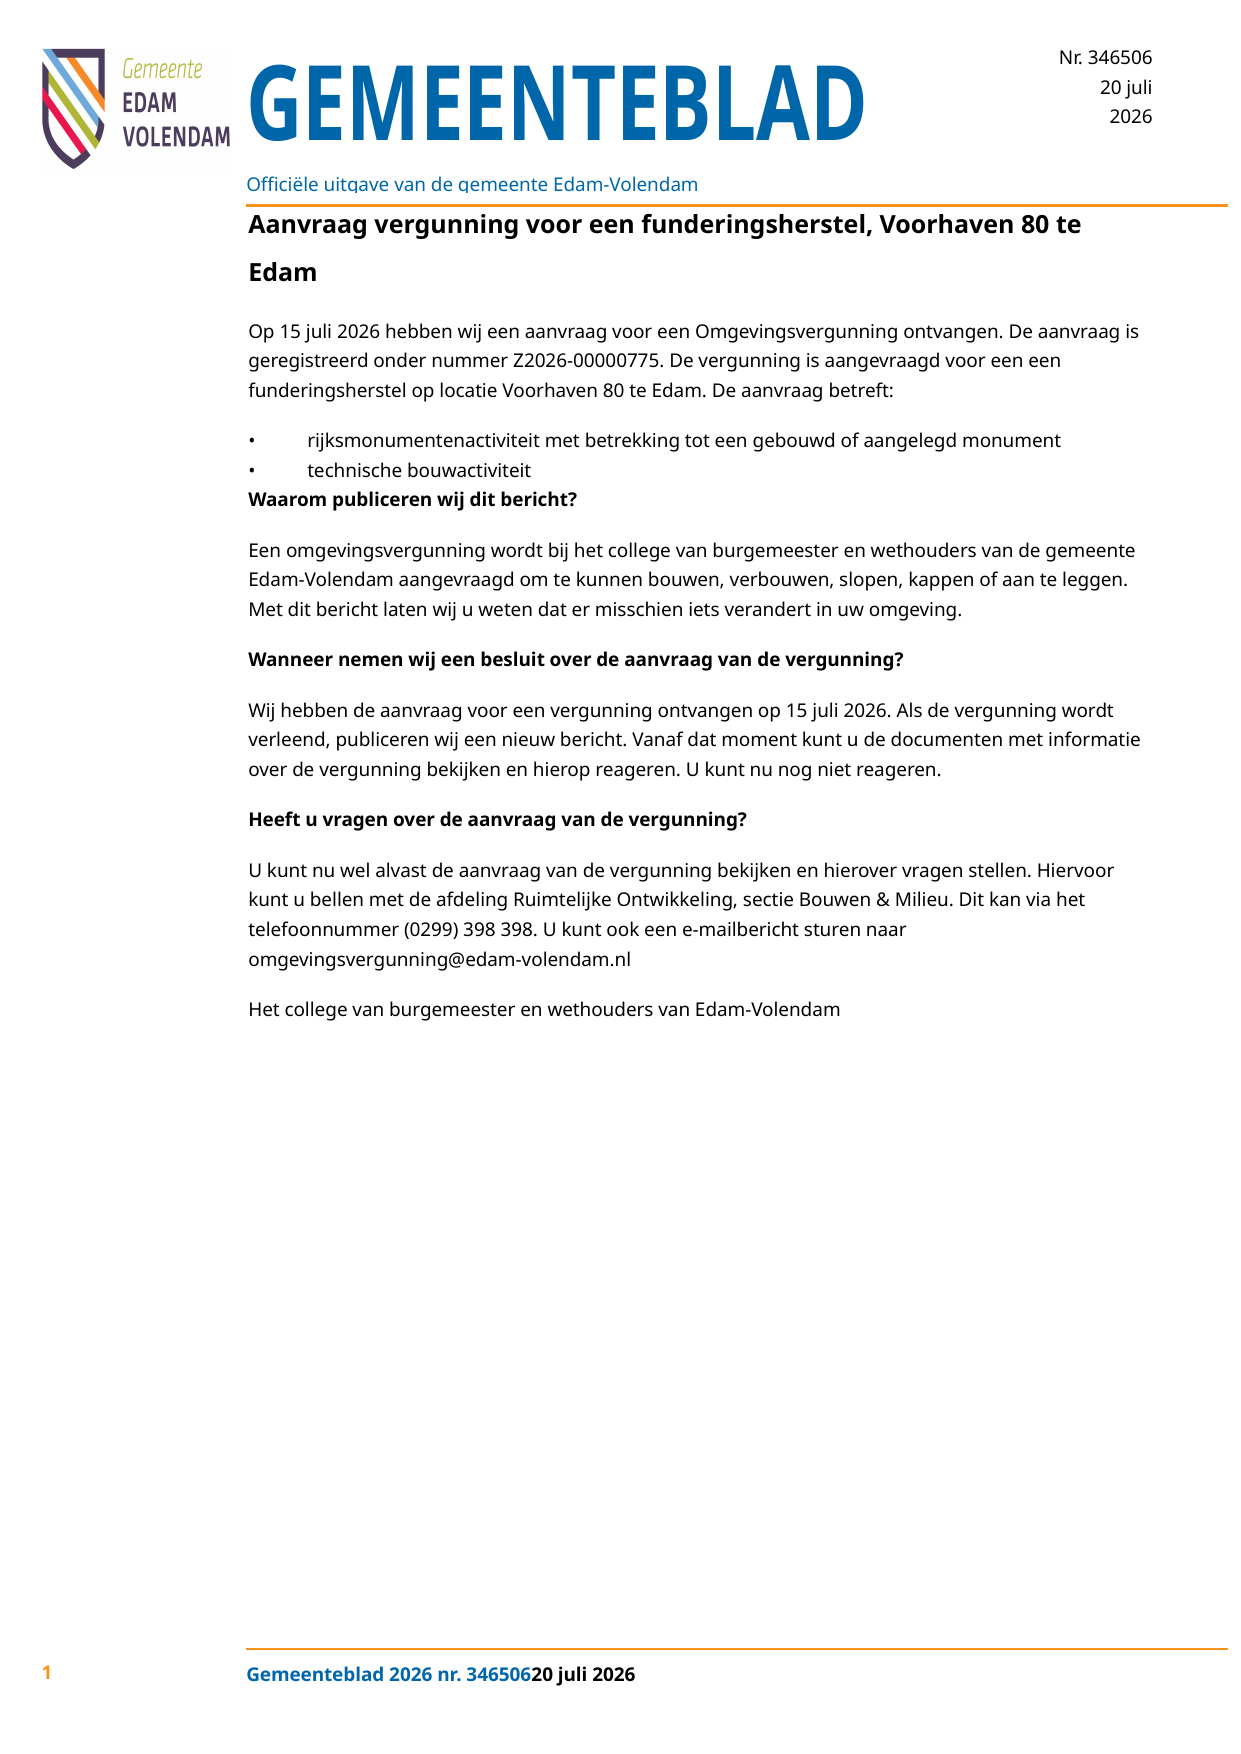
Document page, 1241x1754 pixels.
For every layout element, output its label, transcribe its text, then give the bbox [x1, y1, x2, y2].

text Heeft u vragen over de aanvraag van de vergunning? [248, 807, 1152, 832]
text Een omgevingsvergunning wordt bij het college van burgemeester en wethouders van de gemeente Edam-Volendam aangevraagd om te kunnen bouwen, verbouwen, slopen, kappen of aan te leggen. Met dit bericht laten wij u weten dat er misschien iets verandert in uw omgeving. [248, 537, 1152, 622]
text Wij hebben de aanvraag voor een vergunning ontvangen op 15 juli 2026. Als de vergunning wordt verleend, publiceren wij een nieuw bericht. Vanaf dat moment kunt u de documenten met informatie over de vergunning bekijken en hierop reageren. U kunt nu nog niet reageren. [248, 697, 1152, 782]
list technische bouwactiviteit [248, 457, 1152, 483]
text Aanvraag vergunning voor een funderingsherstel, Voorhaven 80 te Edam [248, 207, 1152, 288]
list rijksmonumentenactiviteit met betrekking tot een gebouwd of aangelegd monument [248, 427, 1152, 453]
text Wanneer nemen wij een besluit over de aanvraag van de vergunning? [248, 647, 1152, 672]
text Waarom publiceren wij dit bericht? [248, 487, 1152, 512]
picture [41, 47, 231, 172]
text U kunt nu wel alvast de aanvraag van de vergunning bekijken en hierover vragen stellen. Hiervoor kunt u bellen met de afdeling Ruimtelijke Ontwikkeling, sectie Bouwen & Milieu. Dit kan via het telefoonnummer (0299) 398 398. U kunt ook een e-mailbericht sturen naar omgevingsvergunning@edam-volendam.nl [248, 857, 1152, 972]
text Op 15 juli 2026 hebben wij een aanvraag voor een Omgevingsvergunning ontvangen. De aanvraag is geregistreerd onder nummer Z2026-00000775. De vergunning is aangevraagd voor een een funderingsherstel op locatie Voorhaven 80 te Edam. De aanvraag betreft: [248, 318, 1152, 403]
text Het college van burgemeester en wethouders van Edam-Volendam [248, 996, 1152, 1022]
